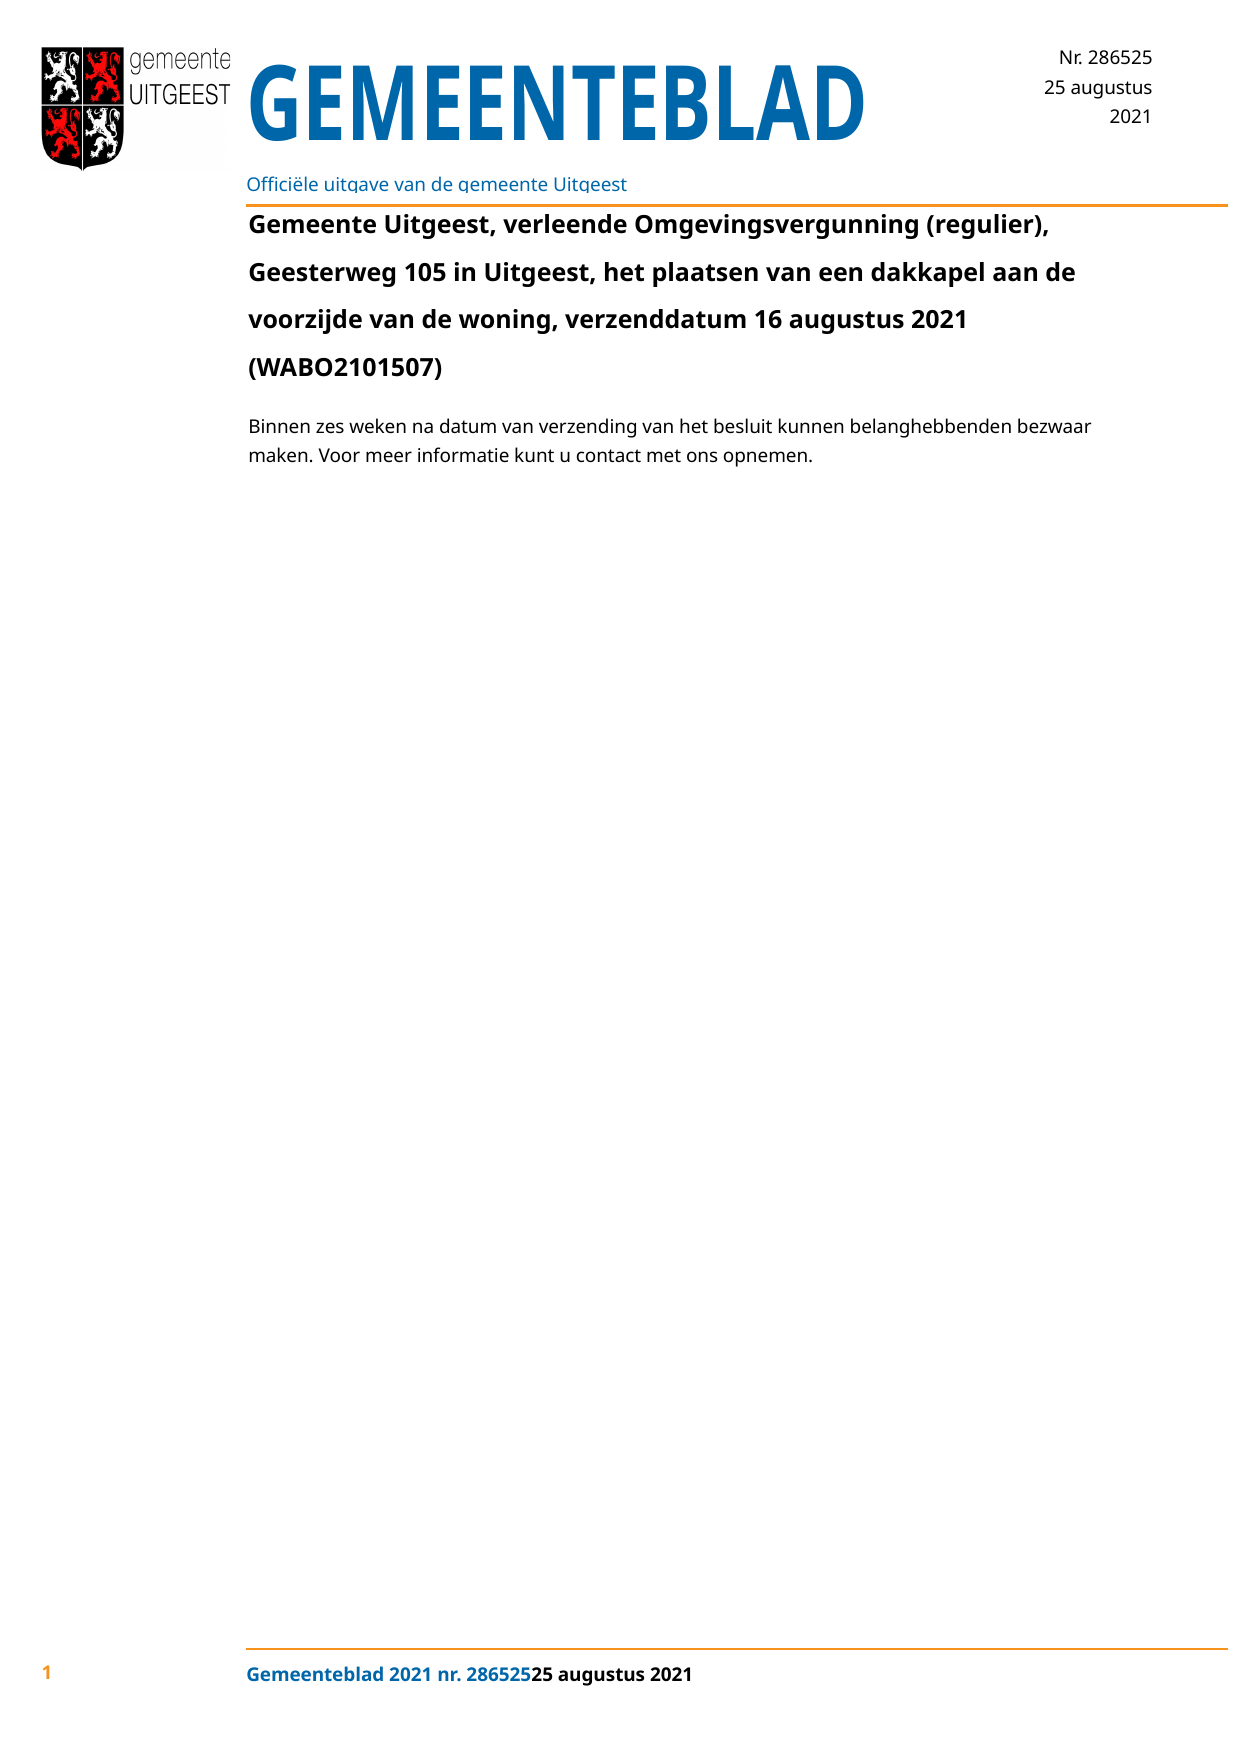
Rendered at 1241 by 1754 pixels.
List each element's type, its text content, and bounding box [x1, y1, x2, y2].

text Gemeente Uitgeest, verleende Omgevingsvergunning (regulier), Geesterweg 105 in Uitgeest, het plaatsen van een dakkapel aan de voorzijde van de woning, verzenddatum 16 augustus 2021 (WABO2101507) [248, 207, 1152, 384]
text Binnen zes weken na datum van verzending van het besluit kunnen belanghebbenden bezwaar maken. Voor meer informatie kunt u contact met ons opnemen. [248, 413, 1152, 468]
picture [41, 47, 231, 172]
